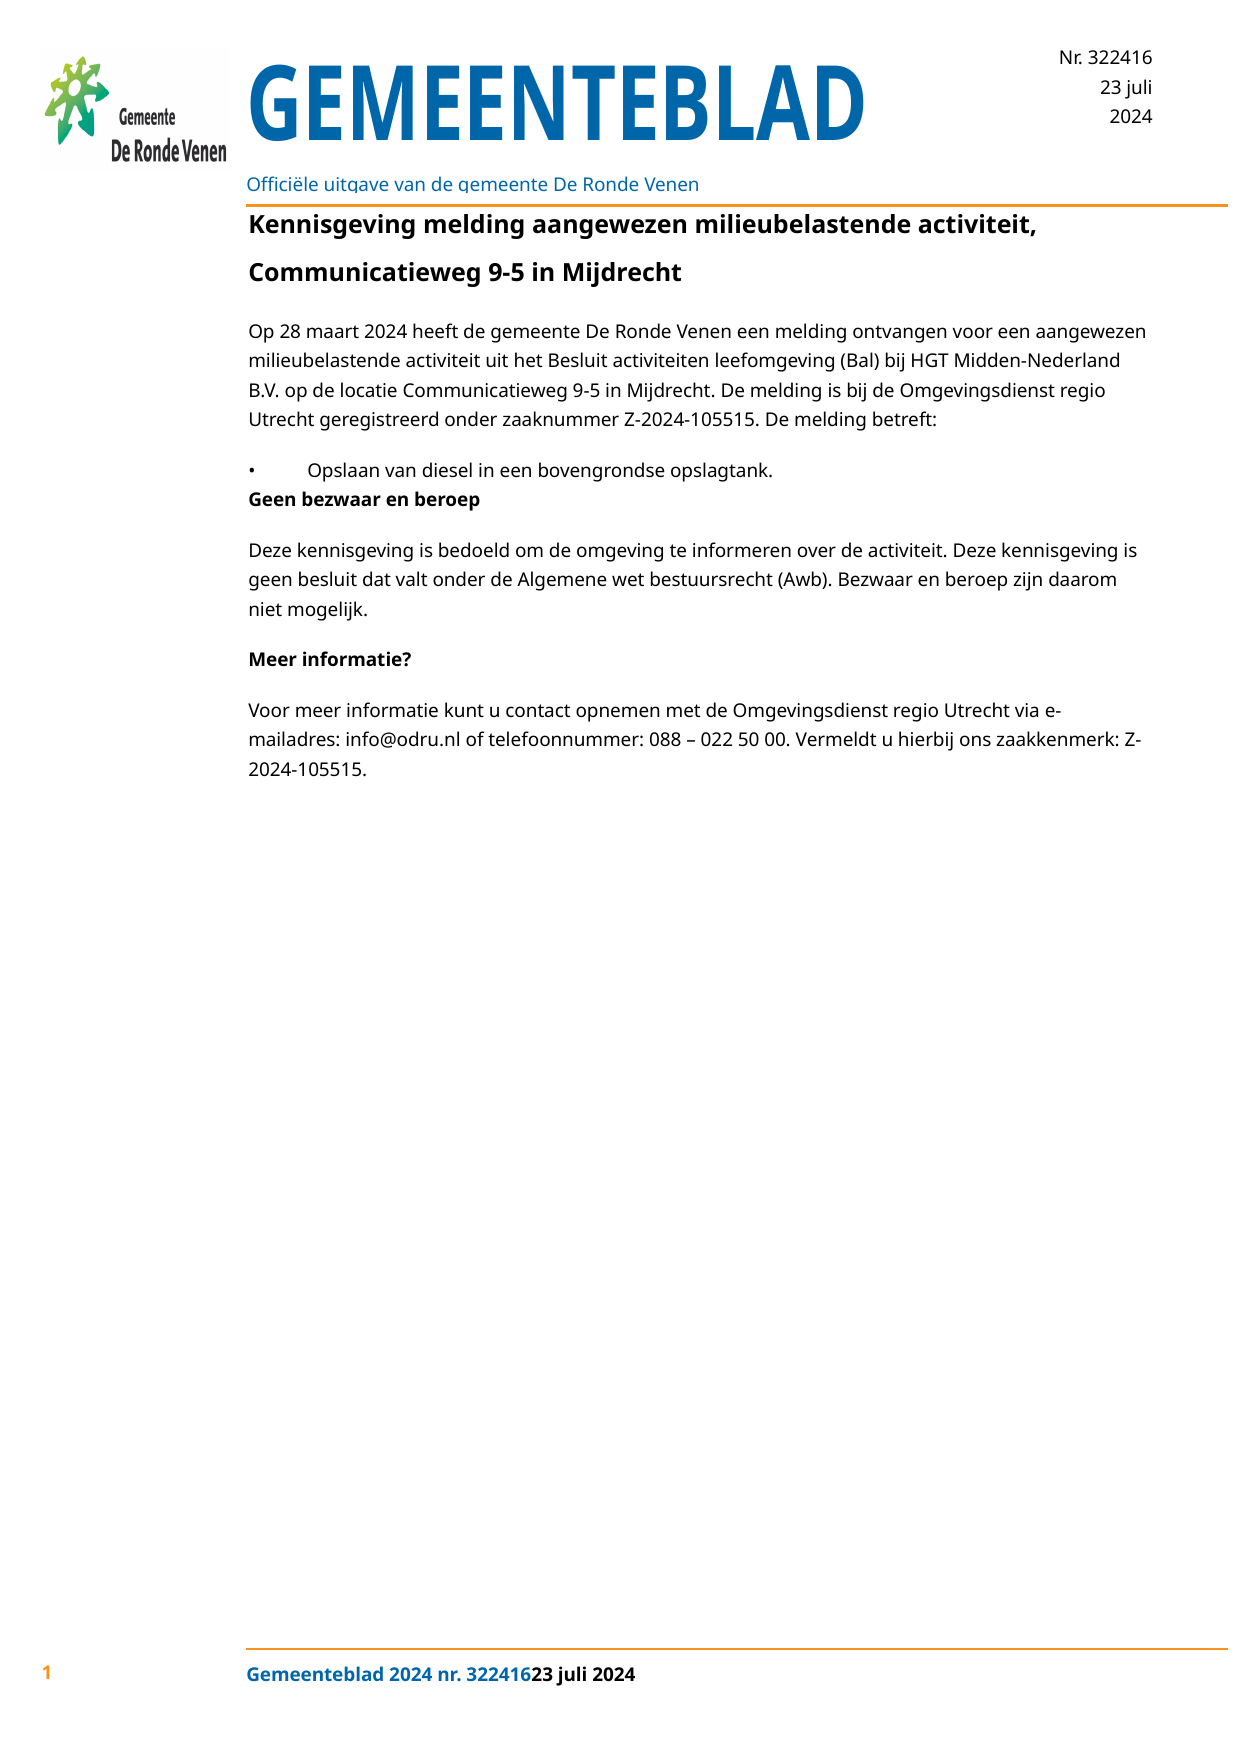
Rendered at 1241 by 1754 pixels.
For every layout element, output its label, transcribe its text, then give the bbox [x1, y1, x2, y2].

text Deze kennisgeving is bedoeld om de omgeving te informeren over de activiteit. Deze kennisgeving is geen besluit dat valt onder de Algemene wet bestuursrecht (Awb). Bezwaar en beroep zijn daarom niet mogelijk. [248, 537, 1152, 622]
text Meer informatie? [248, 647, 1152, 672]
text Op 28 maart 2024 heeft de gemeente De Ronde Venen een melding ontvangen voor een aangewezen milieubelastende activiteit uit het Besluit activiteiten leefomgeving (Bal) bij HGT Midden-Nederland B.V. op de locatie Communicatieweg 9-5 in Mijdrecht. De melding is bij de Omgevingsdienst regio Utrecht geregistreerd onder zaaknummer Z-2024-105515. De melding betreft: [248, 318, 1152, 432]
list Opslaan van diesel in een bovengrondse opslagtank. [248, 457, 1152, 483]
picture [41, 47, 231, 172]
text Voor meer informatie kunt u contact opnemen met de Omgevingsdienst regio Utrecht via e-mailadres: info@odru.nl of telefoonnummer: 088 – 022 50 00. Vermeldt u hierbij ons zaakkenmerk: Z-2024-105515. [248, 697, 1152, 782]
text Geen bezwaar en beroep [248, 487, 1152, 512]
text Kennisgeving melding aangewezen milieubelastende activiteit, Communicatieweg 9-5 in Mijdrecht [248, 207, 1152, 288]
